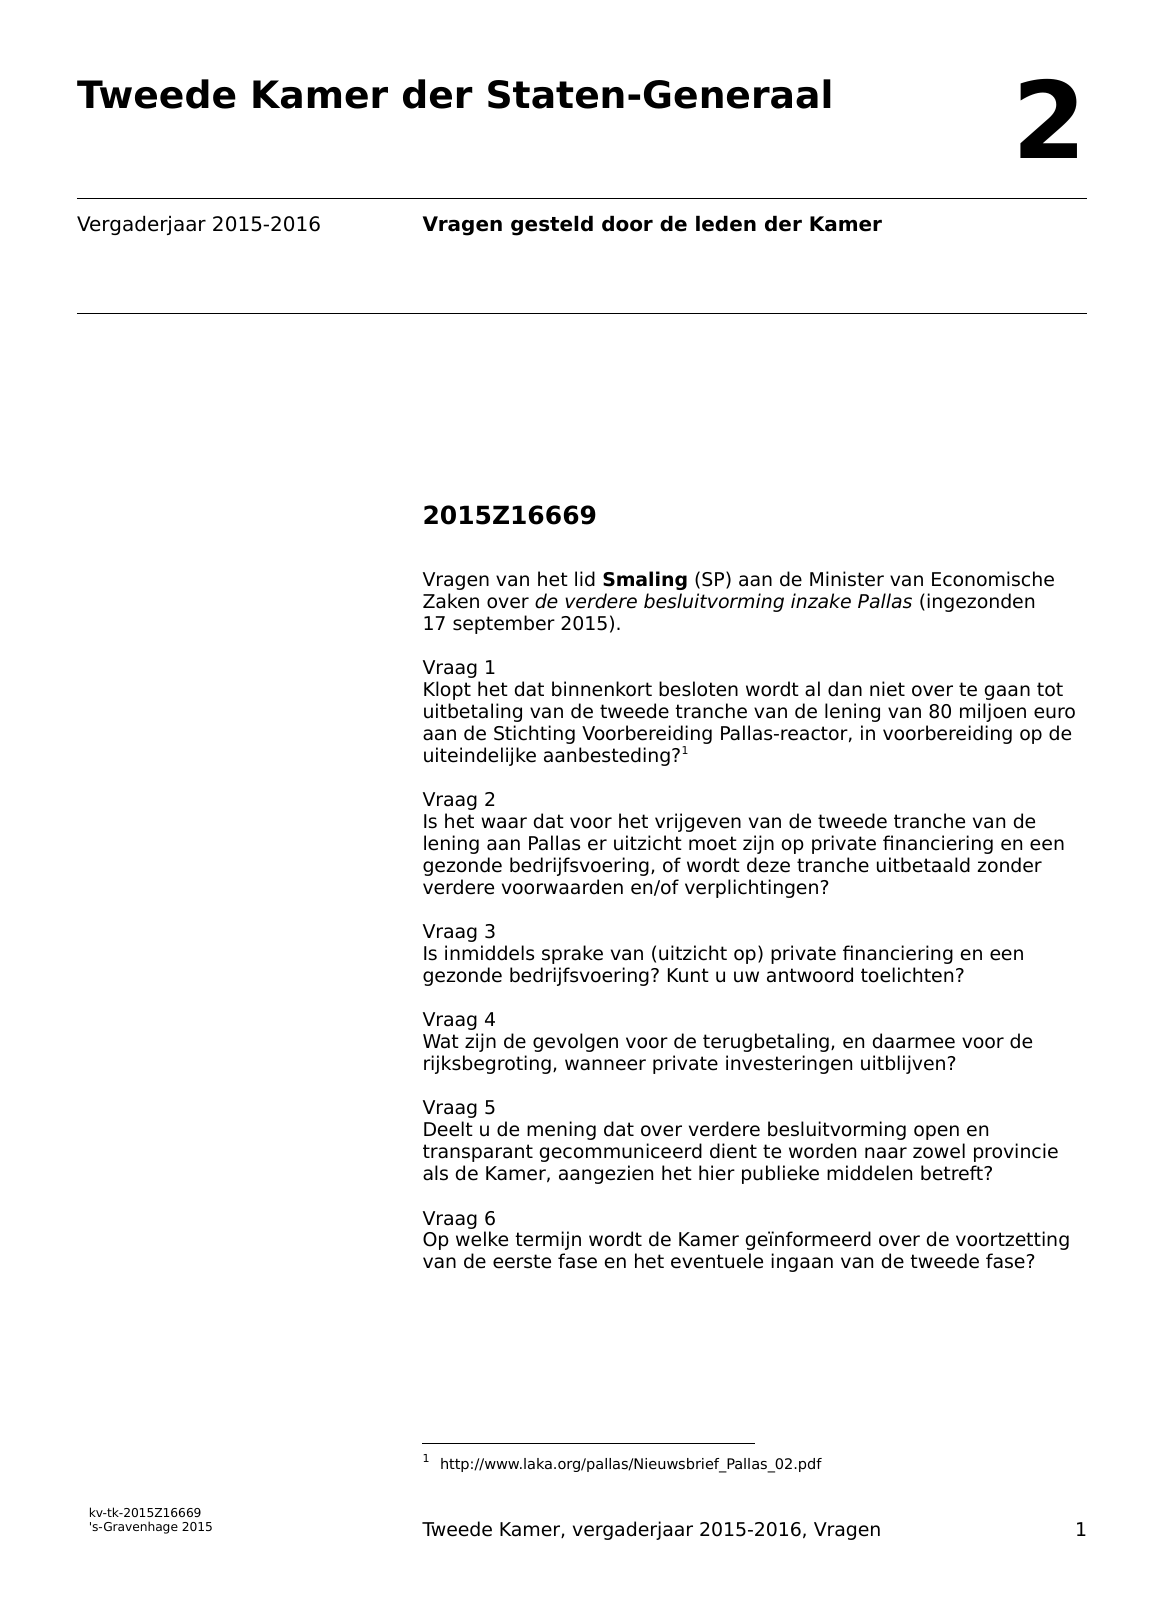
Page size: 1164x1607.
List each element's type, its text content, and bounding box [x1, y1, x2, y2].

text Deelt u de mening dat over verdere besluitvorming open en transparant gecommuniceerd dient te worden naar zowel provincie als de Kamer, aangezien het hier publieke middelen betreft? [422, 1119, 1087, 1185]
text Vraag 6 [422, 1207, 1087, 1229]
text Klopt het dat binnenkort besloten wordt al dan niet over te gaan tot uitbetaling van de tweede tranche van de lening van 80 miljoen euro aan de Stichting Voorbereiding Pallas-reactor, in voorbereiding op de uiteindelijke aanbesteding? [422, 679, 1087, 767]
text 's-Gravenhage 2015 [88, 1520, 323, 1534]
table_header Tweede Kamer der Staten-Generaal [77, 59, 886, 198]
text Vraag 1 [422, 657, 1087, 679]
text Vraag 3 [422, 921, 1087, 943]
text http://www.laka.org/pallas/Nieuwsbrief_Pallas_02.pdf [422, 1452, 1087, 1474]
text Op welke termijn wordt de Kamer geïnformeerd over de voortzetting van de eerste fase en het eventuele ingaan van de tweede fase? [422, 1229, 1087, 1273]
table_cell Vragen gesteld door de leden der Kamer [422, 199, 1087, 313]
text Vraag 5 [422, 1097, 1087, 1119]
table_header 2 [886, 59, 1087, 198]
text Vraag 4 [422, 1009, 1087, 1031]
text kv-tk-2015Z16669 [88, 1506, 323, 1520]
text 2015Z16669 [422, 501, 1087, 531]
text Vraag 2 [422, 789, 1087, 811]
text Wat zijn de gevolgen voor de terugbetaling, en daarmee voor de rijksbegroting, wanneer private investeringen uitblijven? [422, 1031, 1087, 1075]
text Vragen van het lid Smaling (SP) aan de Minister van Economische Zaken over de verdere besluitvorming inzake Pallas (ingezonden 17 september 2015). [422, 569, 1087, 635]
text Is het waar dat voor het vrijgeven van de tweede tranche van de lening aan Pallas er uitzicht moet zijn op private financiering en een gezonde bedrijfsvoering, of wordt deze tranche uitbetaald zonder verdere voorwaarden en/of verplichtingen? [422, 811, 1087, 899]
text Is inmiddels sprake van (uitzicht op) private financiering en een gezonde bedrijfsvoering? Kunt u uw antwoord toelichten? [422, 943, 1087, 987]
table_cell Vergaderjaar 2015-2016 [77, 199, 422, 313]
